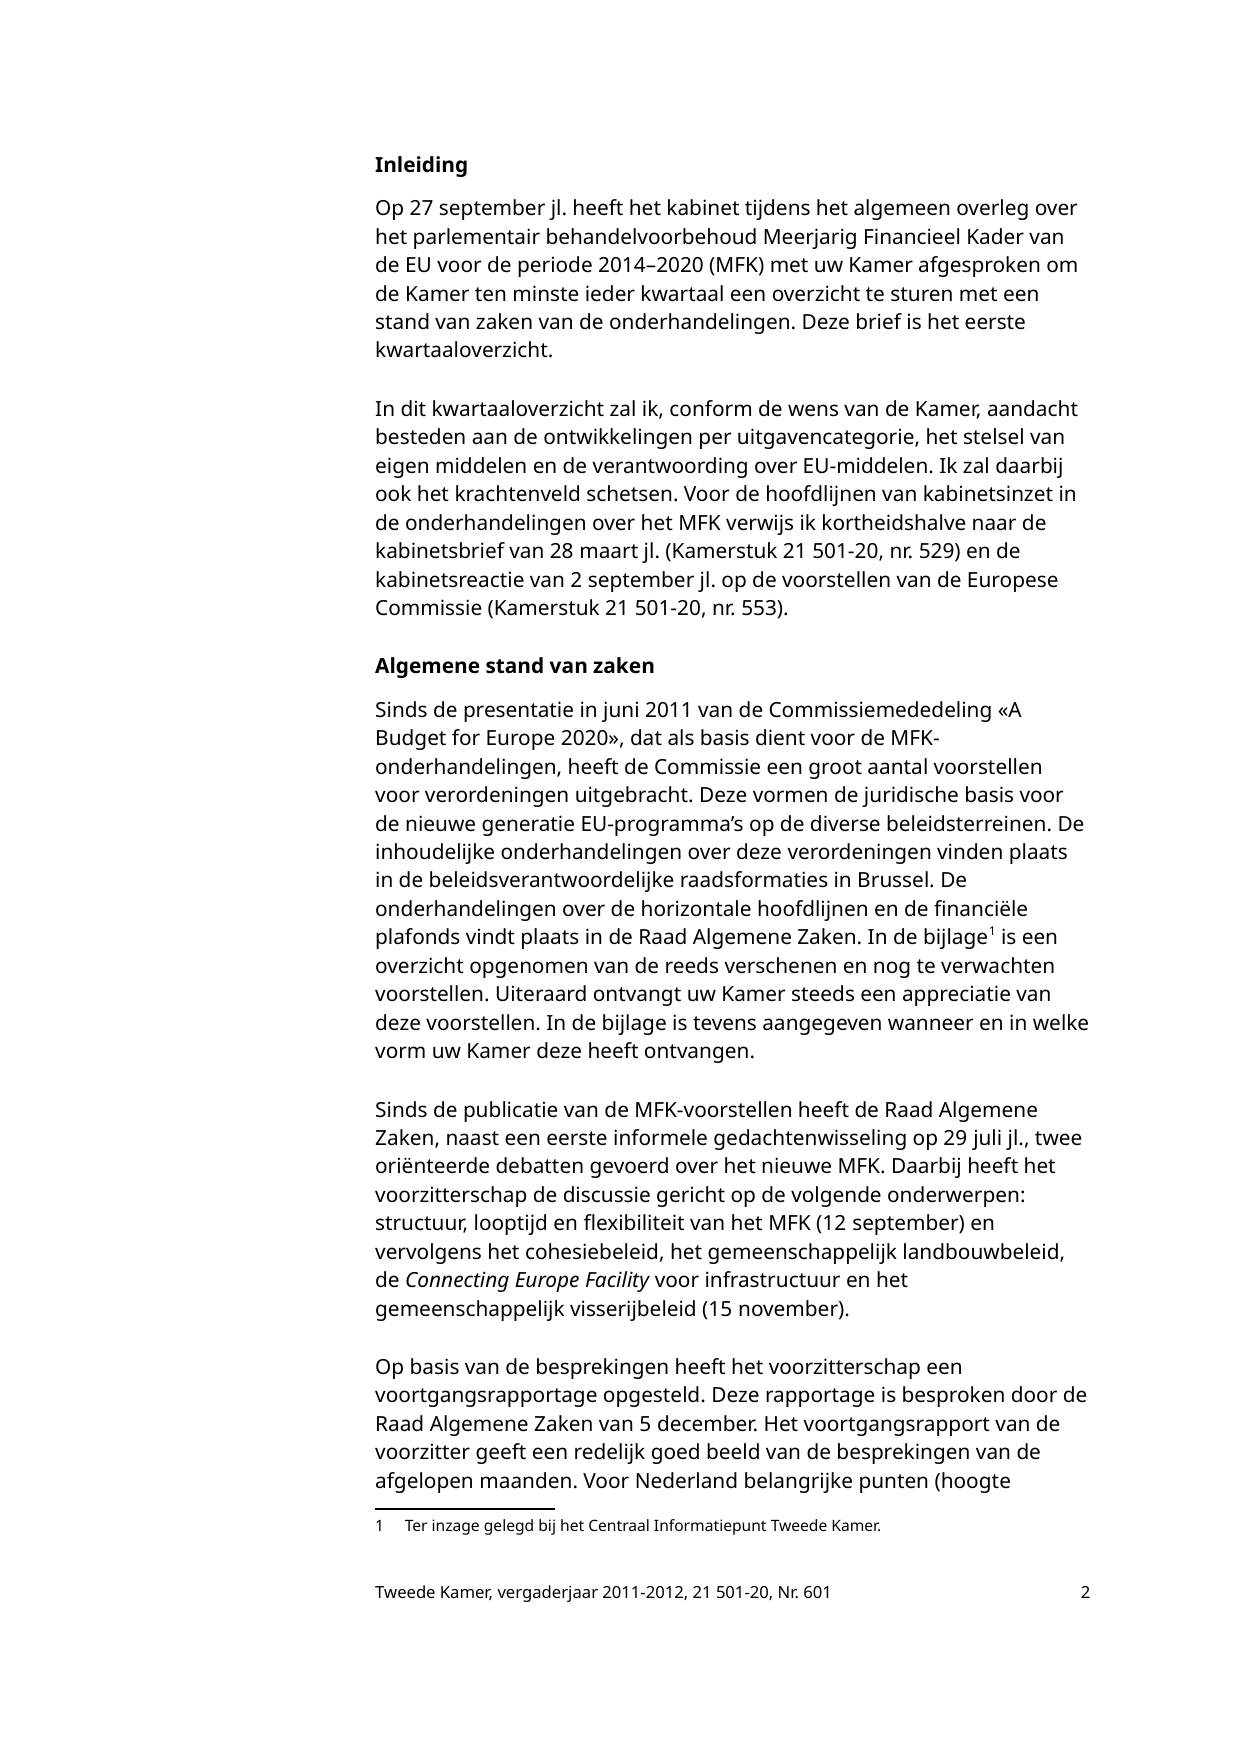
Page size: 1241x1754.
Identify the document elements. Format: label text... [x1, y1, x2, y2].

text Op 27 september jl. heeft het kabinet tijdens het algemeen overleg over het parlementair behandelvoorbehoud Meerjarig Financieel Kader van de EU voor de periode 2014–2020 (MFK) met uw Kamer afgesproken om de Kamer ten minste ieder kwartaal een overzicht te sturen met een stand van zaken van de onderhandelingen. Deze brief is het eerste kwartaaloverzicht. [375, 193, 1090, 364]
text Algemene stand van zaken [375, 652, 1090, 680]
text Sinds de presentatie in juni 2011 van de Commissiemededeling «A Budget for Europe 2020», dat als basis dient voor de MFK-onderhandelingen, heeft de Commissie een groot aantal voorstellen voor verordeningen uitgebracht. Deze vormen de juridische basis voor de nieuwe generatie EU-programma’s op de diverse beleidsterreinen. De inhoudelijke onderhandelingen over deze verordeningen vinden plaats in de beleidsverantwoordelijke raadsformaties in Brussel. De onderhandelingen over de horizontale hoofdlijnen en de financiële plafonds vindt plaats in de Raad Algemene Zaken. In de bijlage is een overzicht opgenomen van de reeds verschenen en nog te verwachten voorstellen. Uiteraard ontvangt uw Kamer steeds een appreciatie van deze voorstellen. In de bijlage is tevens aangegeven wanneer en in welke vorm uw Kamer deze heeft ontvangen. [375, 695, 1090, 1065]
text Sinds de publicatie van de MFK-voorstellen heeft de Raad Algemene Zaken, naast een eerste informele gedachtenwisseling op 29 juli jl., twee oriënteerde debatten gevoerd over het nieuwe MFK. Daarbij heeft het voorzitterschap de discussie gericht op de volgende onderwerpen: structuur, looptijd en flexibiliteit van het MFK (12 september) en vervolgens het cohesiebeleid, het gemeenschappelijk landbouwbeleid, de Connecting Europe Facility voor infrastructuur en het gemeenschappelijk visserijbeleid (15 november). [375, 1095, 1090, 1322]
text Op basis van de besprekingen heeft het voorzitterschap een voortgangsrapportage opgesteld. Deze rapportage is besproken door de Raad Algemene Zaken van 5 december. Het voortgangsrapport van de voorzitter geeft een redelijk goed beeld van de besprekingen van de afgelopen maanden. Voor Nederland belangrijke punten (hoogte [375, 1352, 1090, 1494]
text Inleiding [375, 150, 1090, 178]
text Ter inzage gelegd bij het Centraal Informatiepunt Tweede Kamer. [375, 1508, 1090, 1536]
text In dit kwartaaloverzicht zal ik, conform de wens van de Kamer, aandacht besteden aan de ontwikkelingen per uitgavencategorie, het stelsel van eigen middelen en de verantwoording over EU-middelen. Ik zal daarbij ook het krachtenveld schetsen. Voor de hoofdlijnen van kabinetsinzet in de onderhandelingen over het MFK verwijs ik kortheidshalve naar de kabinetsbrief van 28 maart jl. (Kamerstuk 21 501-20, nr. 529) en de kabinetsreactie van 2 september jl. op de voorstellen van de Europese Commissie (Kamerstuk 21 501-20, nr. 553). [375, 394, 1090, 622]
